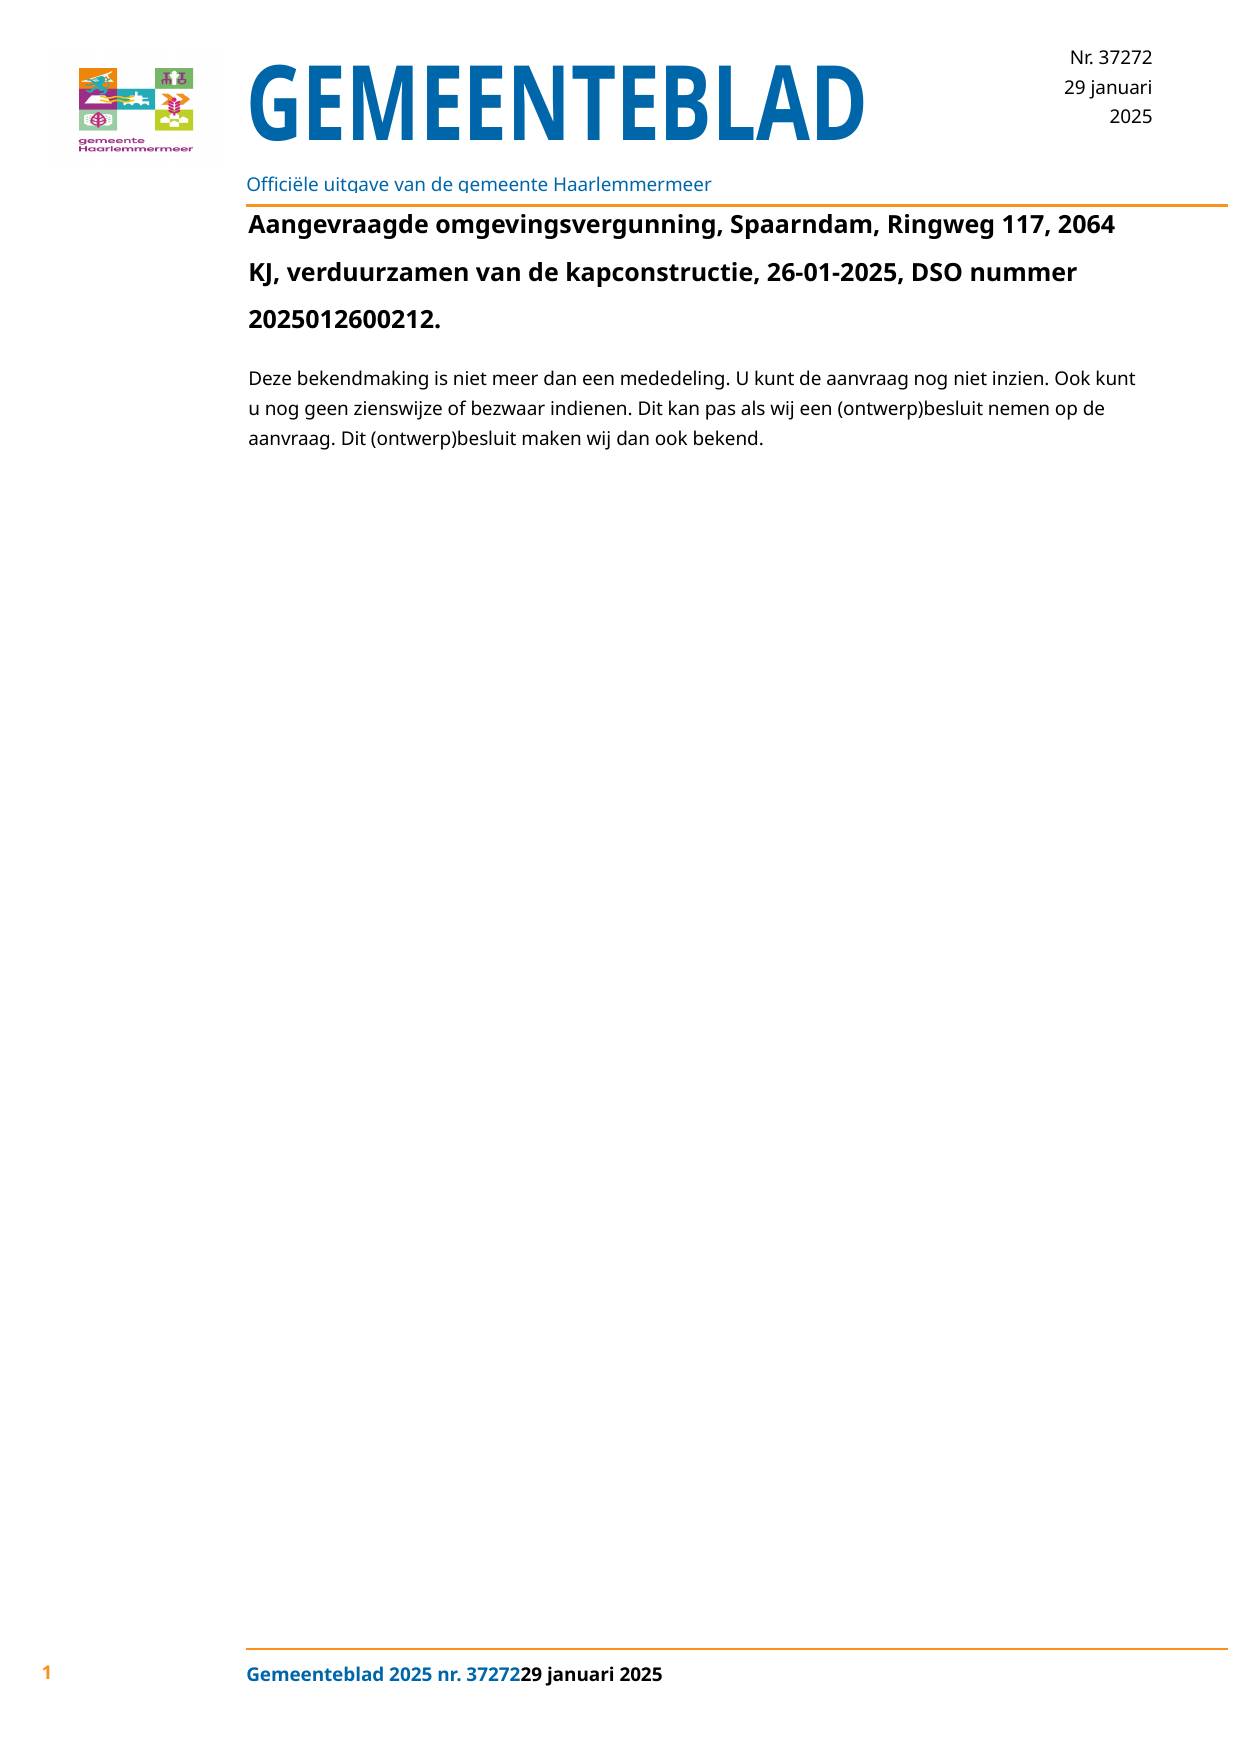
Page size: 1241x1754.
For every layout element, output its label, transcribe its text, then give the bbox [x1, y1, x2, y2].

text Deze bekendmaking is niet meer dan een mededeling. U kunt de aanvraag nog niet inzien. Ook kunt u nog geen zienswijze of bezwaar indienen. Dit kan pas als wij een (ontwerp)besluit nemen op de aanvraag. Dit (ontwerp)besluit maken wij dan ook bekend. [248, 366, 1152, 450]
text Aangevraagde omgevingsvergunning, Spaarndam, Ringweg 117, 2064 KJ, verduurzamen van de kapconstructie, 26-01-2025, DSO nummer 2025012600212. [248, 207, 1152, 336]
picture [41, 47, 231, 172]
